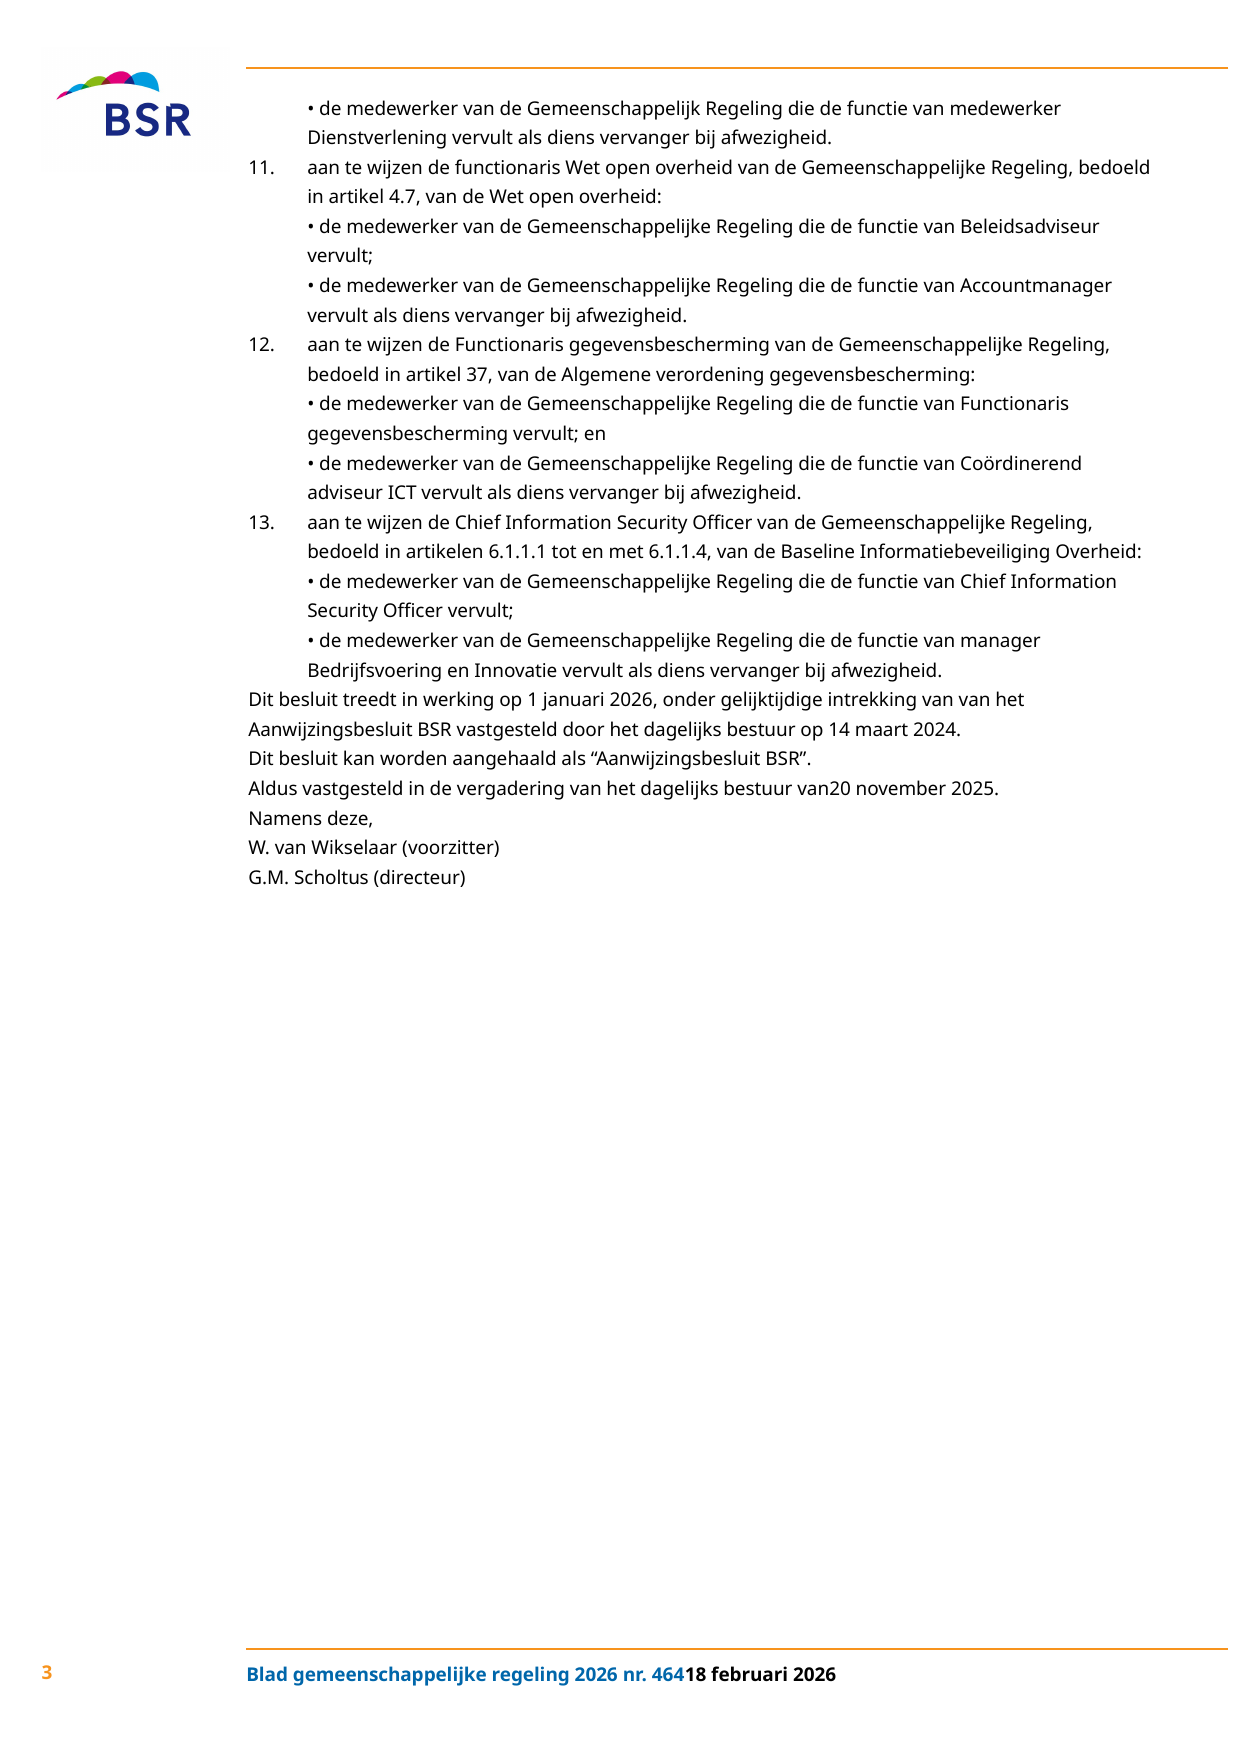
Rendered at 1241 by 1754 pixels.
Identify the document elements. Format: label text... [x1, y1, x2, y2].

picture [41, 47, 231, 172]
text G.M. Scholtus (directeur) [248, 864, 1152, 890]
list • de medewerker van de Gemeenschappelijke Regeling die de functie van manager Bedrijfsvoering en Innovatie vervult als diens vervanger bij afwezigheid. [248, 627, 1152, 683]
text Aldus vastgesteld in de vergadering van het dagelijks bestuur van20 november 2025. [248, 775, 1152, 801]
list aan te wijzen de Functionaris gegevensbescherming van de Gemeenschappelijke Regeling, bedoeld in artikel 37, van de Algemene verordening gegevensbescherming: [248, 331, 1152, 387]
list • de medewerker van de Gemeenschappelijke Regeling die de functie van Beleidsadviseur vervult; [248, 213, 1152, 268]
text Dit besluit treedt in werking op 1 januari 2026, onder gelijktijdige intrekking van van het Aanwijzingsbesluit BSR vastgesteld door het dagelijks bestuur op 14 maart 2024. [248, 686, 1152, 742]
list • de medewerker van de Gemeenschappelijke Regeling die de functie van Coördinerend adviseur ICT vervult als diens vervanger bij afwezigheid. [248, 450, 1152, 505]
list aan te wijzen de Chief Information Security Officer van de Gemeenschappelijke Regeling, bedoeld in artikelen 6.1.1.1 tot en met 6.1.1.4, van de Baseline Informatiebeveiliging Overheid: [248, 509, 1152, 564]
text W. van Wikselaar (voorzitter) [248, 834, 1152, 860]
list • de medewerker van de Gemeenschappelijk Regeling die de functie van medewerker Dienstverlening vervult als diens vervanger bij afwezigheid. [248, 95, 1152, 150]
text Namens deze, [248, 805, 1152, 831]
list • de medewerker van de Gemeenschappelijke Regeling die de functie van Accountmanager vervult als diens vervanger bij afwezigheid. [248, 272, 1152, 328]
list • de medewerker van de Gemeenschappelijke Regeling die de functie van Chief Information Security Officer vervult; [248, 568, 1152, 623]
text Dit besluit kan worden aangehaald als “Aanwijzingsbesluit BSR”. [248, 746, 1152, 771]
list • de medewerker van de Gemeenschappelijke Regeling die de functie van Functionaris gegevensbescherming vervult; en [248, 391, 1152, 446]
list aan te wijzen de functionaris Wet open overheid van de Gemeenschappelijke Regeling, bedoeld in artikel 4.7, van de Wet open overheid: [248, 154, 1152, 209]
